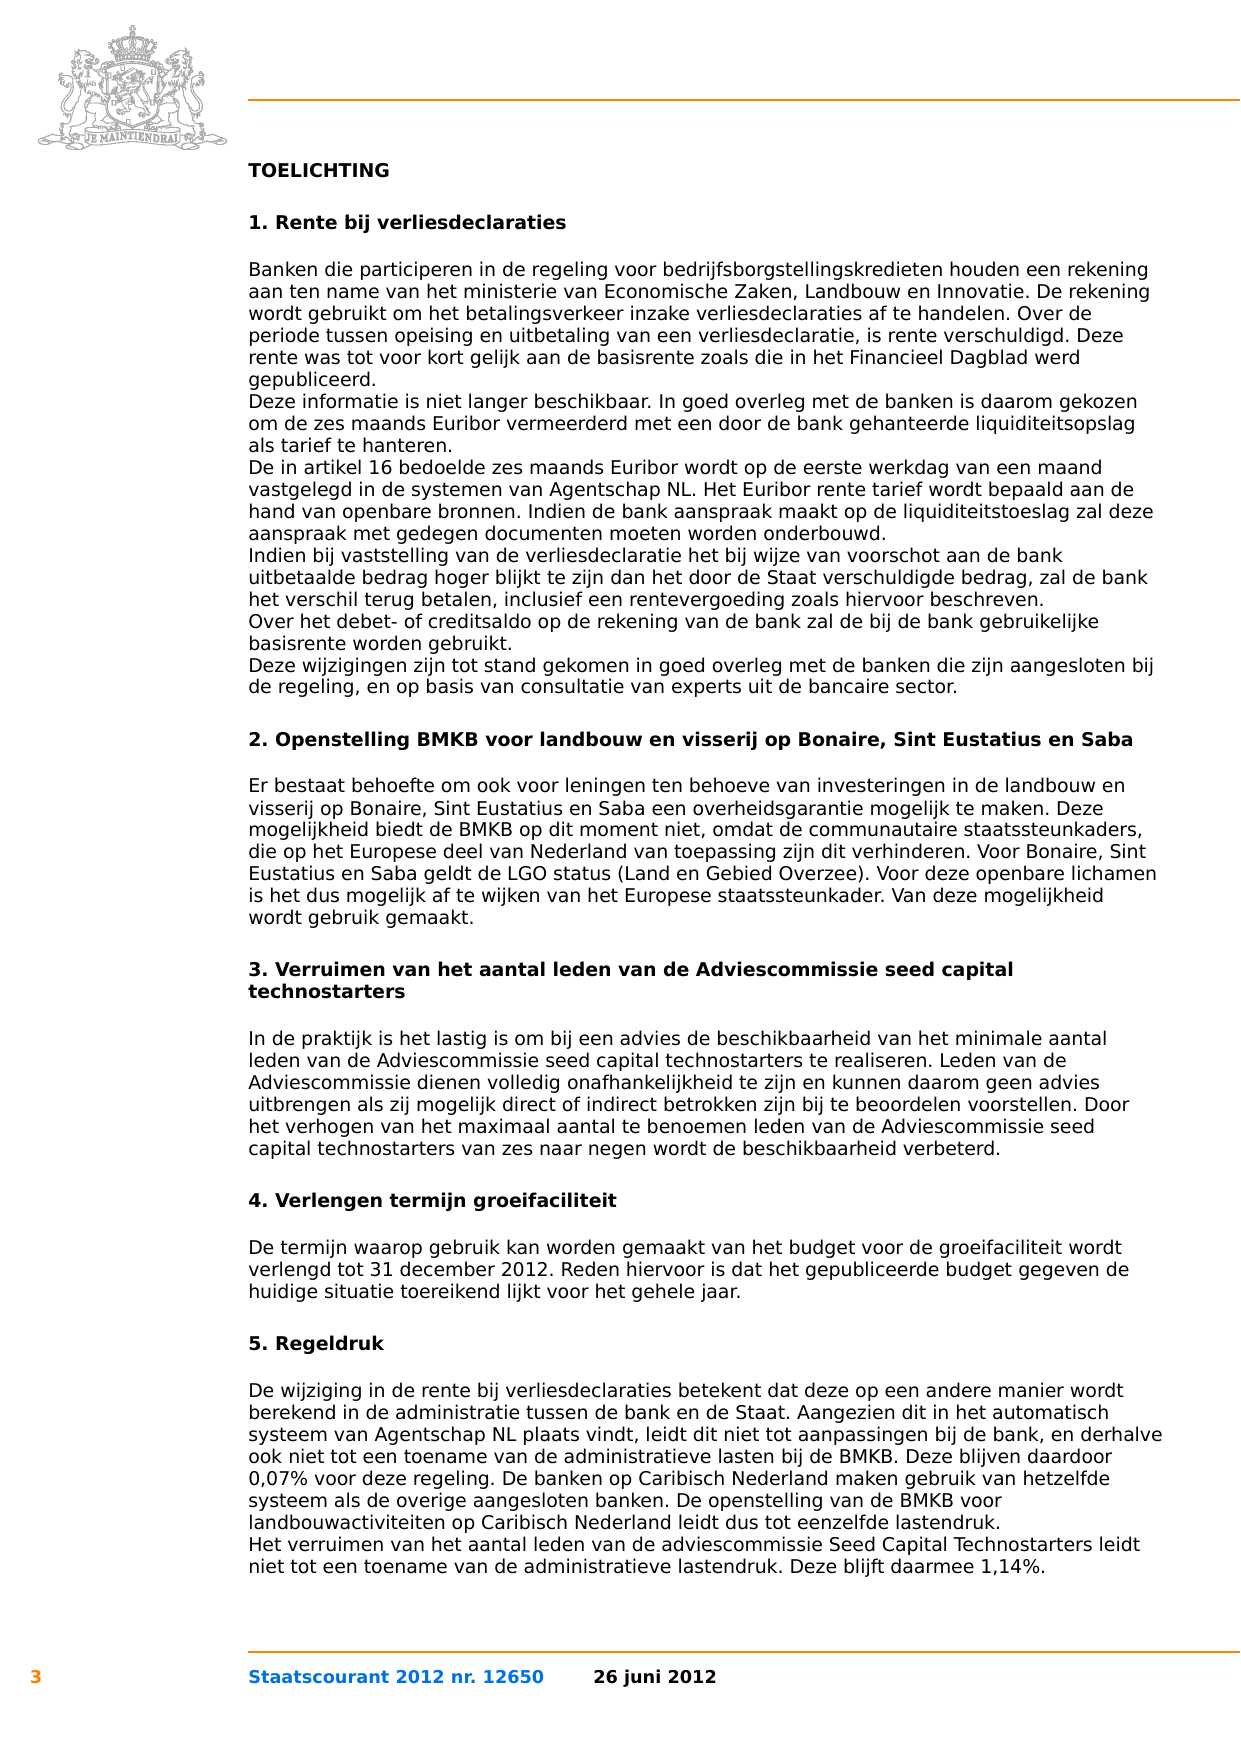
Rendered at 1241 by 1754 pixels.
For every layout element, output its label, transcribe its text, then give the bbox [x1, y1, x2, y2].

text Er bestaat behoefte om ook voor leningen ten behoeve van investeringen in de landbouw en visserij op Bonaire, Sint Eustatius en Saba een overheidsgarantie mogelijk te maken. Deze mogelijkheid biedt de BMKB op dit moment niet, omdat de communautaire staatssteunkaders, die op het Europese deel van Nederland van toepassing zijn dit verhinderen. Voor Bonaire, Sint Eustatius en Saba geldt de LGO status (Land en Gebied Overzee). Voor deze openbare lichamen is het dus mogelijk af te wijken van het Europese staatssteunkader. Van deze mogelijkheid wordt gebruik gemaakt. [248, 775, 1163, 929]
text Banken die participeren in de regeling voor bedrijfsborgstellingskredieten houden een rekening aan ten name van het ministerie van Economische Zaken, Landbouw en Innovatie. De rekening wordt gebruikt om het betalingsverkeer inzake verliesdeclaraties af te handelen. Over de periode tussen opeising en uitbetaling van een verliesdeclaratie, is rente verschuldigd. Deze rente was tot voor kort gelijk aan de basisrente zoals die in het Financieel Dagblad werd gepubliceerd. [248, 259, 1163, 391]
subtitle 5. Regeldruk [248, 1333, 1163, 1355]
subtitle TOELICHTING [248, 160, 1163, 182]
text De in artikel 16 bedoelde zes maands Euribor wordt op de eerste werkdag van een maand vastgelegd in de systemen van Agentschap NL. Het Euribor rente tarief wordt bepaald aan de hand van openbare bronnen. Indien de bank aanspraak maakt op de liquiditeitstoeslag zal deze aanspraak met gedegen documenten moeten worden onderbouwd. [248, 457, 1163, 544]
text Indien bij vaststelling van de verliesdeclaratie het bij wijze van voorschot aan de bank uitbetaalde bedrag hoger blijkt te zijn dan het door de Staat verschuldigde bedrag, zal de bank het verschil terug betalen, inclusief een rentevergoeding zoals hiervoor beschreven. [248, 544, 1163, 611]
text Deze informatie is niet langer beschikbaar. In goed overleg met de banken is daarom gekozen om de zes maands Euribor vermeerderd met een door de bank gehanteerde liquiditeitsopslag als tarief te hanteren. [248, 391, 1163, 457]
subtitle 1. Rente bij verliesdeclaraties [248, 212, 1163, 234]
text De wijziging in de rente bij verliesdeclaraties betekent dat deze op een andere manier wordt berekend in de administratie tussen de bank en de Staat. Aangezien dit in het automatisch systeem van Agentschap NL plaats vindt, leidt dit niet tot aanpassingen bij de bank, en derhalve ook niet tot een toename van de administratieve lasten bij de BMKB. Deze blijven daardoor 0,07% voor deze regeling. De banken op Caribisch Nederland maken gebruik van hetzelfde systeem als de overige aangesloten banken. De openstelling van de BMKB voor landbouwactiviteiten op Caribisch Nederland leidt dus tot eenzelfde lastendruk. [248, 1380, 1163, 1534]
subtitle 3. Verruimen van het aantal leden van de Adviescommissie seed capital technostarters [248, 959, 1163, 1003]
text Het verruimen van het aantal leden van de adviescommissie Seed Capital Technostarters leidt niet tot een toename van de administratieve lastendruk. Deze blijft daarmee 1,14%. [248, 1534, 1163, 1578]
text De termijn waarop gebruik kan worden gemaakt van het budget voor de groeifaciliteit wordt verlengd tot 31 december 2012. Reden hiervoor is dat het gepubliceerde budget gegeven de huidige situatie toereikend lijkt voor het gehele jaar. [248, 1237, 1163, 1303]
text Deze wijzigingen zijn tot stand gekomen in goed overleg met de banken die zijn aangesloten bij de regeling, en op basis van consultatie van experts uit de bancaire sector. [248, 654, 1163, 698]
text In de praktijk is het lastig is om bij een advies de beschikbaarheid van het minimale aantal leden van de Adviescommissie seed capital technostarters te realiseren. Leden van de Adviescommissie dienen volledig onafhankelijkheid te zijn en kunnen daarom geen advies uitbrengen als zij mogelijk direct of indirect betrokken zijn bij te beoordelen voorstellen. Door het verhogen van het maximaal aantal te benoemen leden van de Adviescommissie seed capital technostarters van zes naar negen wordt de beschikbaarheid verbeterd. [248, 1028, 1163, 1160]
picture [38, 25, 227, 150]
subtitle 4. Verlengen termijn groeifaciliteit [248, 1190, 1163, 1212]
text Over het debet- of creditsaldo op de rekening van de bank zal de bij de bank gebruikelijke basisrente worden gebruikt. [248, 611, 1163, 654]
subtitle 2. Openstelling BMKB voor landbouw en visserij op Bonaire, Sint Eustatius en Saba [248, 728, 1163, 750]
